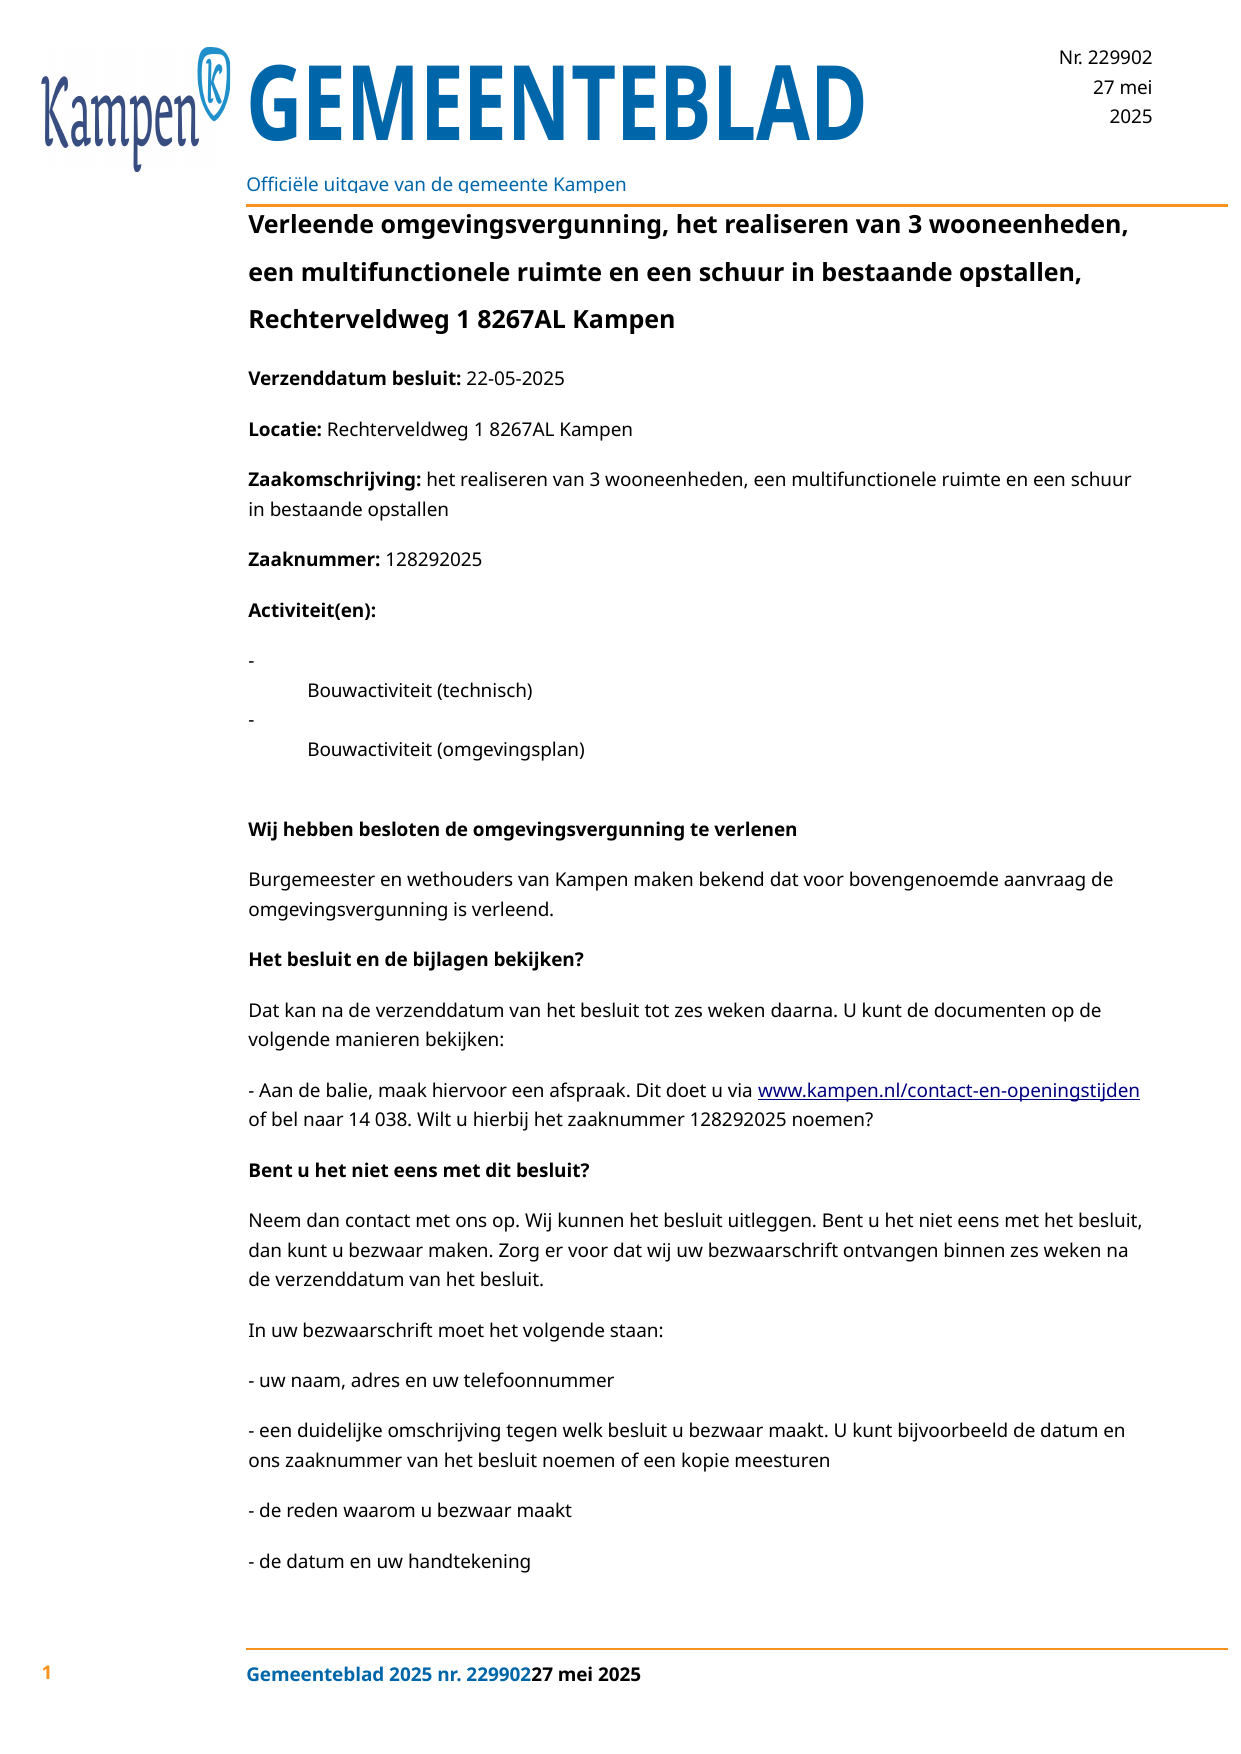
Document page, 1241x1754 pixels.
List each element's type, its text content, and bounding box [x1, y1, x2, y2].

text Locatie: Rechterveldweg 1 8267AL Kampen [248, 416, 1152, 442]
text Verleende omgevingsvergunning, het realiseren van 3 wooneenheden, een multifunctionele ruimte en een schuur in bestaande opstallen, Rechterveldweg 1 8267AL Kampen [248, 207, 1152, 336]
text - uw naam, adres en uw telefoonnummer [248, 1367, 1152, 1393]
text Wij hebben besloten de omgevingsvergunning te verlenen [248, 816, 1152, 842]
text - de datum en uw handtekening [248, 1548, 1152, 1574]
text Het besluit en de bijlagen bekijken? [248, 946, 1152, 972]
text Bent u het niet eens met dit besluit? [248, 1157, 1152, 1182]
text Zaaknummer: 128292025 [248, 546, 1152, 572]
text Dat kan na de verzenddatum van het besluit tot zes weken daarna. U kunt de documenten op de volgende manieren bekijken: [248, 997, 1152, 1052]
text In uw bezwaarschrift moet het volgende staan: [248, 1317, 1152, 1342]
text Activiteit(en): [248, 597, 1152, 622]
text - Aan de balie, maak hiervoor een afspraak. Dit doet u via www.kampen.nl/contact-en-openingstijden of bel naar 14 038. Wilt u hierbij het zaaknummer 128292025 noemen? [248, 1077, 1152, 1132]
text Zaakomschrijving: het realiseren van 3 wooneenheden, een multifunctionele ruimte en een schuur in bestaande opstallen [248, 466, 1152, 522]
text Verzenddatum besluit: 22-05-2025 [248, 366, 1152, 391]
list Bouwactiviteit (technisch) [248, 677, 1152, 702]
text Neem dan contact met ons op. Wij kunnen het besluit uitleggen. Bent u het niet eens met het besluit, dan kunt u bezwaar maken. Zorg er voor dat wij uw bezwaarschrift ontvangen binnen zes weken na de verzenddatum van het besluit. [248, 1207, 1152, 1292]
text - de reden waarom u bezwaar maakt [248, 1498, 1152, 1523]
text - een duidelijke omschrijving tegen welk besluit u bezwaar maakt. U kunt bijvoorbeeld de datum en ons zaaknummer van het besluit noemen of een kopie meesturen [248, 1418, 1152, 1473]
list Bouwactiviteit (omgevingsplan) [248, 736, 1152, 762]
text Burgemeester en wethouders van Kampen maken bekend dat voor bovengenoemde aanvraag de omgevingsvergunning is verleend. [248, 866, 1152, 922]
picture [41, 47, 231, 172]
